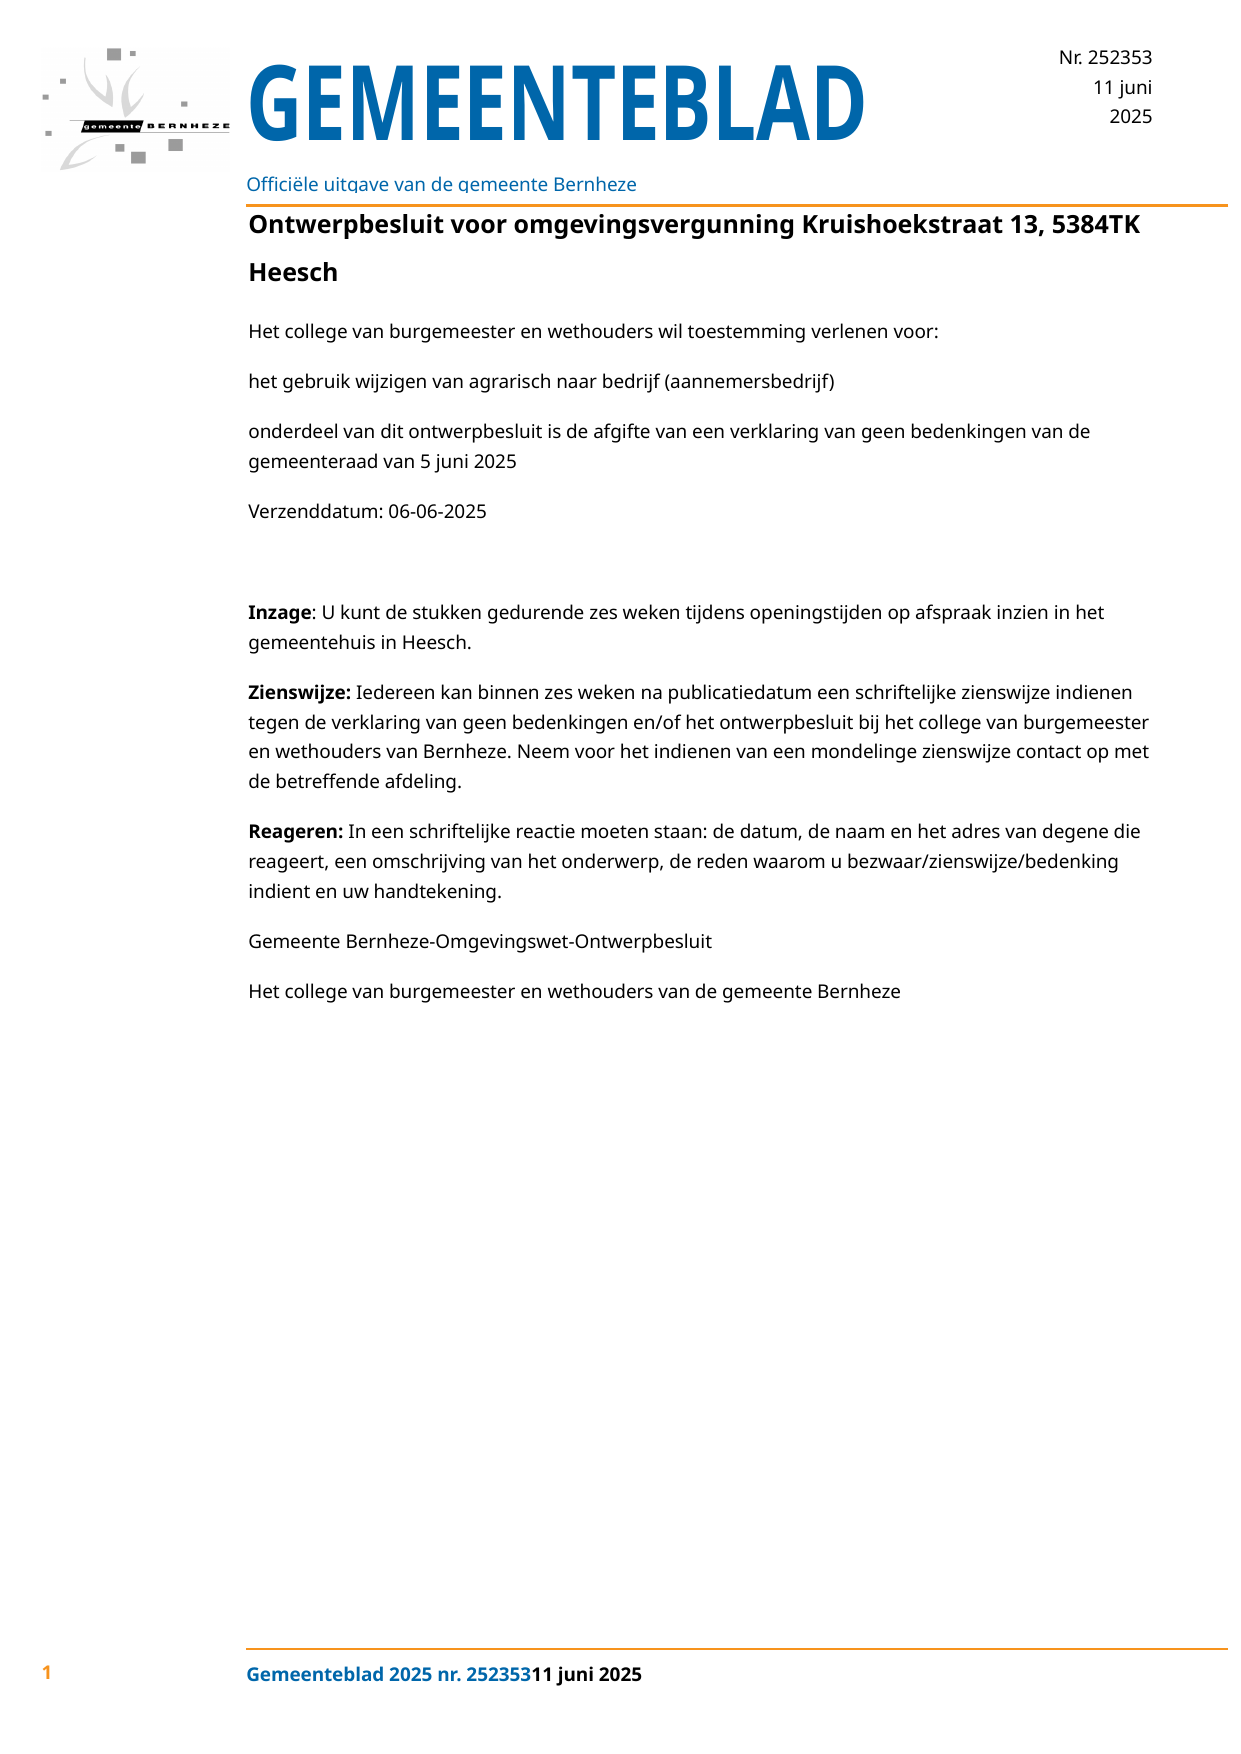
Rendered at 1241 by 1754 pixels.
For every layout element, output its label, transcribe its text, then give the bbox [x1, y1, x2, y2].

text Zienswijze: Iedereen kan binnen zes weken na publicatiedatum een schriftelijke zienswijze indienen tegen de verklaring van geen bedenkingen en/of het ontwerpbesluit bij het college van burgemeester en wethouders van Bernheze. Neem voor het indienen van een mondelinge zienswijze contact op met de betreffende afdeling. [248, 679, 1152, 794]
text Ontwerpbesluit voor omgevingsvergunning Kruishoekstraat 13, 5384TK Heesch [248, 207, 1152, 288]
text Inzage: U kunt de stukken gedurende zes weken tijdens openingstijden op afspraak inzien in het gemeentehuis in Heesch. [248, 599, 1152, 655]
text onderdeel van dit ontwerpbesluit is de afgifte van een verklaring van geen bedenkingen van de gemeenteraad van 5 juni 2025 [248, 419, 1152, 474]
text Verzenddatum: 06-06-2025 [248, 499, 1152, 524]
text Het college van burgemeester en wethouders van de gemeente Bernheze [248, 979, 1152, 1004]
text Reageren: In een schriftelijke reactie moeten staan: de datum, de naam en het adres van degene die reageert, een omschrijving van het onderwerp, de reden waarom u bezwaar/zienswijze/bedenking indient en uw handtekening. [248, 819, 1152, 904]
text het gebruik wijzigen van agrarisch naar bedrijf (aannemersbedrijf) [248, 368, 1152, 394]
text Gemeente Bernheze-Omgevingswet-Ontwerpbesluit [248, 928, 1152, 954]
picture [41, 47, 231, 172]
text Het college van burgemeester en wethouders wil toestemming verlenen voor: [248, 318, 1152, 344]
